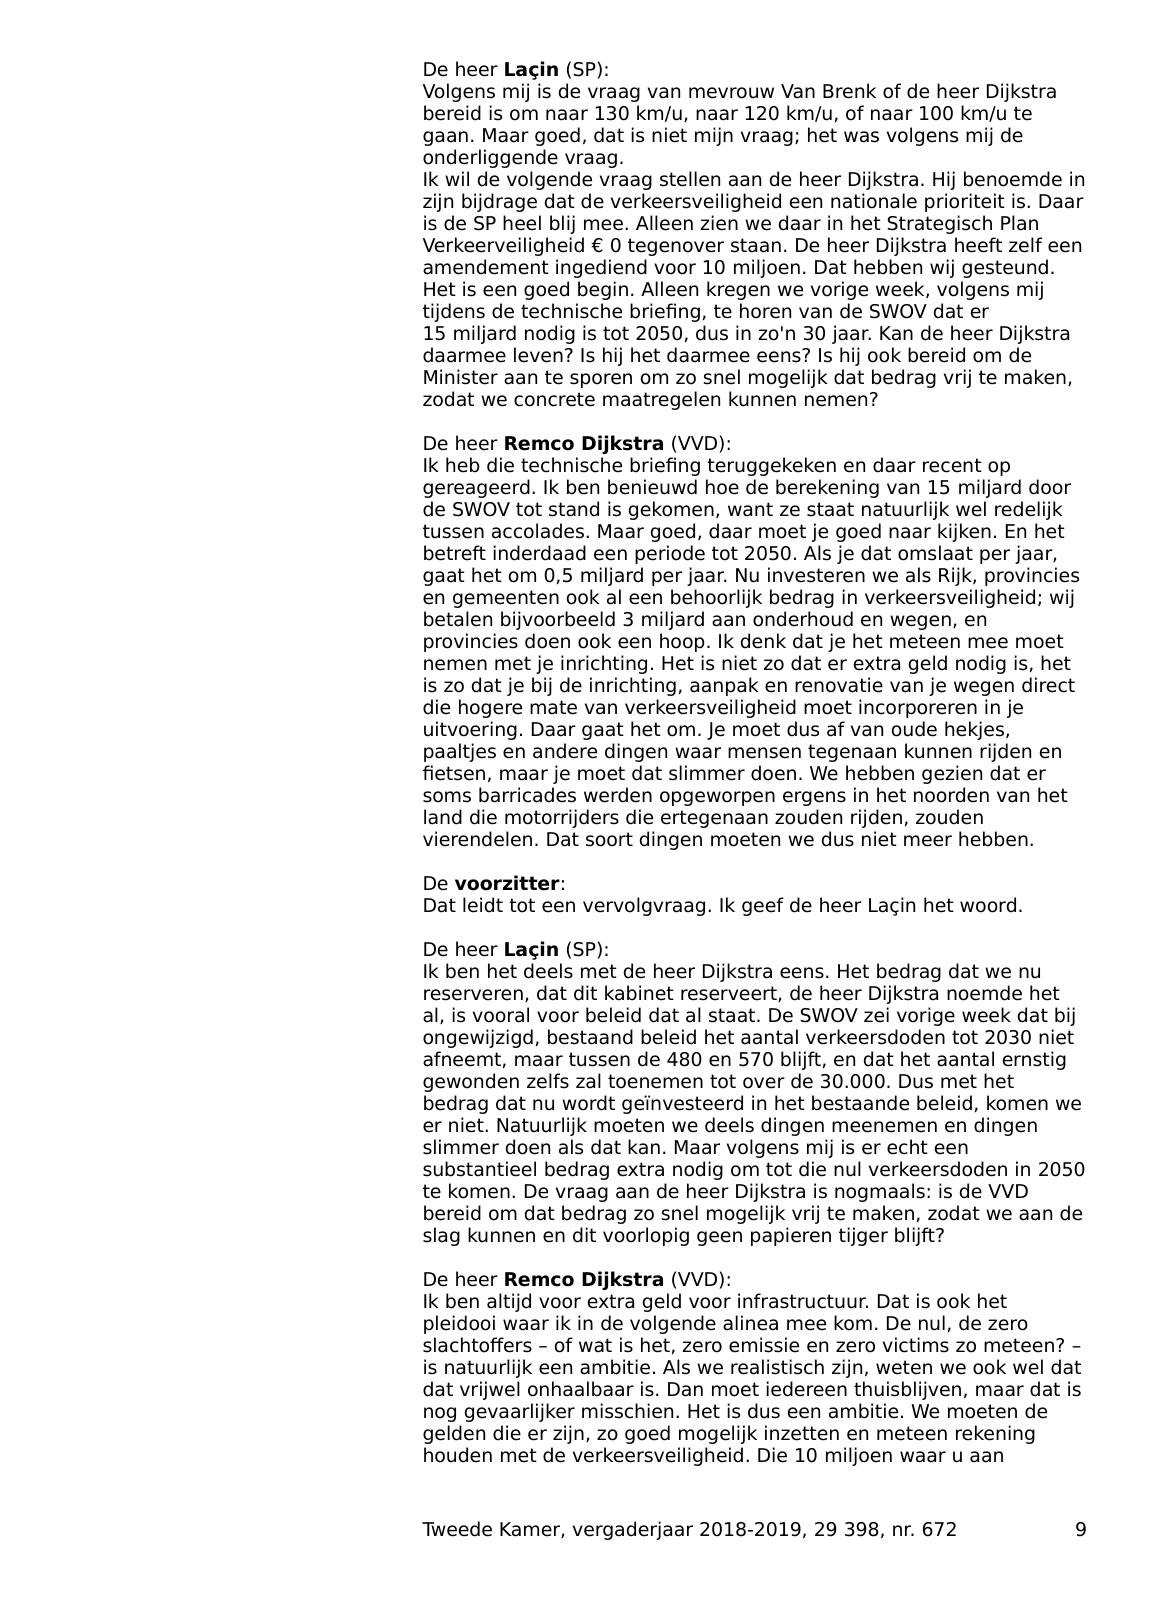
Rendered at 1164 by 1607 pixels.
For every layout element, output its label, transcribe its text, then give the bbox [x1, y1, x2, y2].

text Ik wil de volgende vraag stellen aan de heer Dijkstra. Hij benoemde in zijn bijdrage dat de verkeersveiligheid een nationale prioriteit is. Daar is de SP heel blij mee. Alleen zien we daar in het Strategisch Plan Verkeerveiligheid € 0 tegenover staan. De heer Dijkstra heeft zelf een amendement ingediend voor 10 miljoen. Dat hebben wij gesteund. Het is een goed begin. Alleen kregen we vorige week, volgens mij tijdens de technische briefing, te horen van de SWOV dat er 15 miljard nodig is tot 2050, dus in zo'n 30 jaar. Kan de heer Dijkstra daarmee leven? Is hij het daarmee eens? Is hij ook bereid om de Minister aan te sporen om zo snel mogelijk dat bedrag vrij te maken, zodat we concrete maatregelen kunnen nemen? [422, 169, 1087, 411]
text Ik heb die technische briefing teruggekeken en daar recent op gereageerd. Ik ben benieuwd hoe de berekening van 15 miljard door de SWOV tot stand is gekomen, want ze staat natuurlijk wel redelijk tussen accolades. Maar goed, daar moet je goed naar kijken. En het betreft inderdaad een periode tot 2050. Als je dat omslaat per jaar, gaat het om 0,5 miljard per jaar. Nu investeren we als Rijk, provincies en gemeenten ook al een behoorlijk bedrag in verkeersveiligheid; wij betalen bijvoorbeeld 3 miljard aan onderhoud en wegen, en provincies doen ook een hoop. Ik denk dat je het meteen mee moet nemen met je inrichting. Het is niet zo dat er extra geld nodig is, het is zo dat je bij de inrichting, aanpak en renovatie van je wegen direct die hogere mate van verkeersveiligheid moet incorporeren in je uitvoering. Daar gaat het om. Je moet dus af van oude hekjes, paaltjes en andere dingen waar mensen tegenaan kunnen rijden en fietsen, maar je moet dat slimmer doen. We hebben gezien dat er soms barricades werden opgeworpen ergens in het noorden van het land die motorrijders die ertegenaan zouden rijden, zouden vierendelen. Dat soort dingen moeten we dus niet meer hebben. [422, 455, 1087, 851]
text De voorzitter: [422, 873, 1087, 895]
text De heer Remco Dijkstra (VVD): [422, 1269, 1087, 1291]
text Dat leidt tot een vervolgvraag. Ik geef de heer Laçin het woord. [422, 895, 1087, 917]
text De heer Laçin (SP): [422, 939, 1087, 961]
text De heer Remco Dijkstra (VVD): [422, 433, 1087, 455]
text Ik ben altijd voor extra geld voor infrastructuur. Dat is ook het pleidooi waar ik in de volgende alinea mee kom. De nul, de zero slachtoffers – of wat is het, zero emissie en zero victims zo meteen? – is natuurlijk een ambitie. Als we realistisch zijn, weten we ook wel dat dat vrijwel onhaalbaar is. Dan moet iedereen thuisblijven, maar dat is nog gevaarlijker misschien. Het is dus een ambitie. We moeten de gelden die er zijn, zo goed mogelijk inzetten en meteen rekening houden met de verkeersveiligheid. Die 10 miljoen waar u aan [422, 1291, 1087, 1467]
text Volgens mij is de vraag van mevrouw Van Brenk of de heer Dijkstra bereid is om naar 130 km/u, naar 120 km/u, of naar 100 km/u te gaan. Maar goed, dat is niet mijn vraag; het was volgens mij de onderliggende vraag. [422, 81, 1087, 169]
text De heer Laçin (SP): [422, 59, 1087, 81]
text Ik ben het deels met de heer Dijkstra eens. Het bedrag dat we nu reserveren, dat dit kabinet reserveert, de heer Dijkstra noemde het al, is vooral voor beleid dat al staat. De SWOV zei vorige week dat bij ongewijzigd, bestaand beleid het aantal verkeersdoden tot 2030 niet afneemt, maar tussen de 480 en 570 blijft, en dat het aantal ernstig gewonden zelfs zal toenemen tot over de 30.000. Dus met het bedrag dat nu wordt geïnvesteerd in het bestaande beleid, komen we er niet. Natuurlijk moeten we deels dingen meenemen en dingen slimmer doen als dat kan. Maar volgens mij is er echt een substantieel bedrag extra nodig om tot die nul verkeersdoden in 2050 te komen. De vraag aan de heer Dijkstra is nogmaals: is de VVD bereid om dat bedrag zo snel mogelijk vrij te maken, zodat we aan de slag kunnen en dit voorlopig geen papieren tijger blijft? [422, 961, 1087, 1247]
